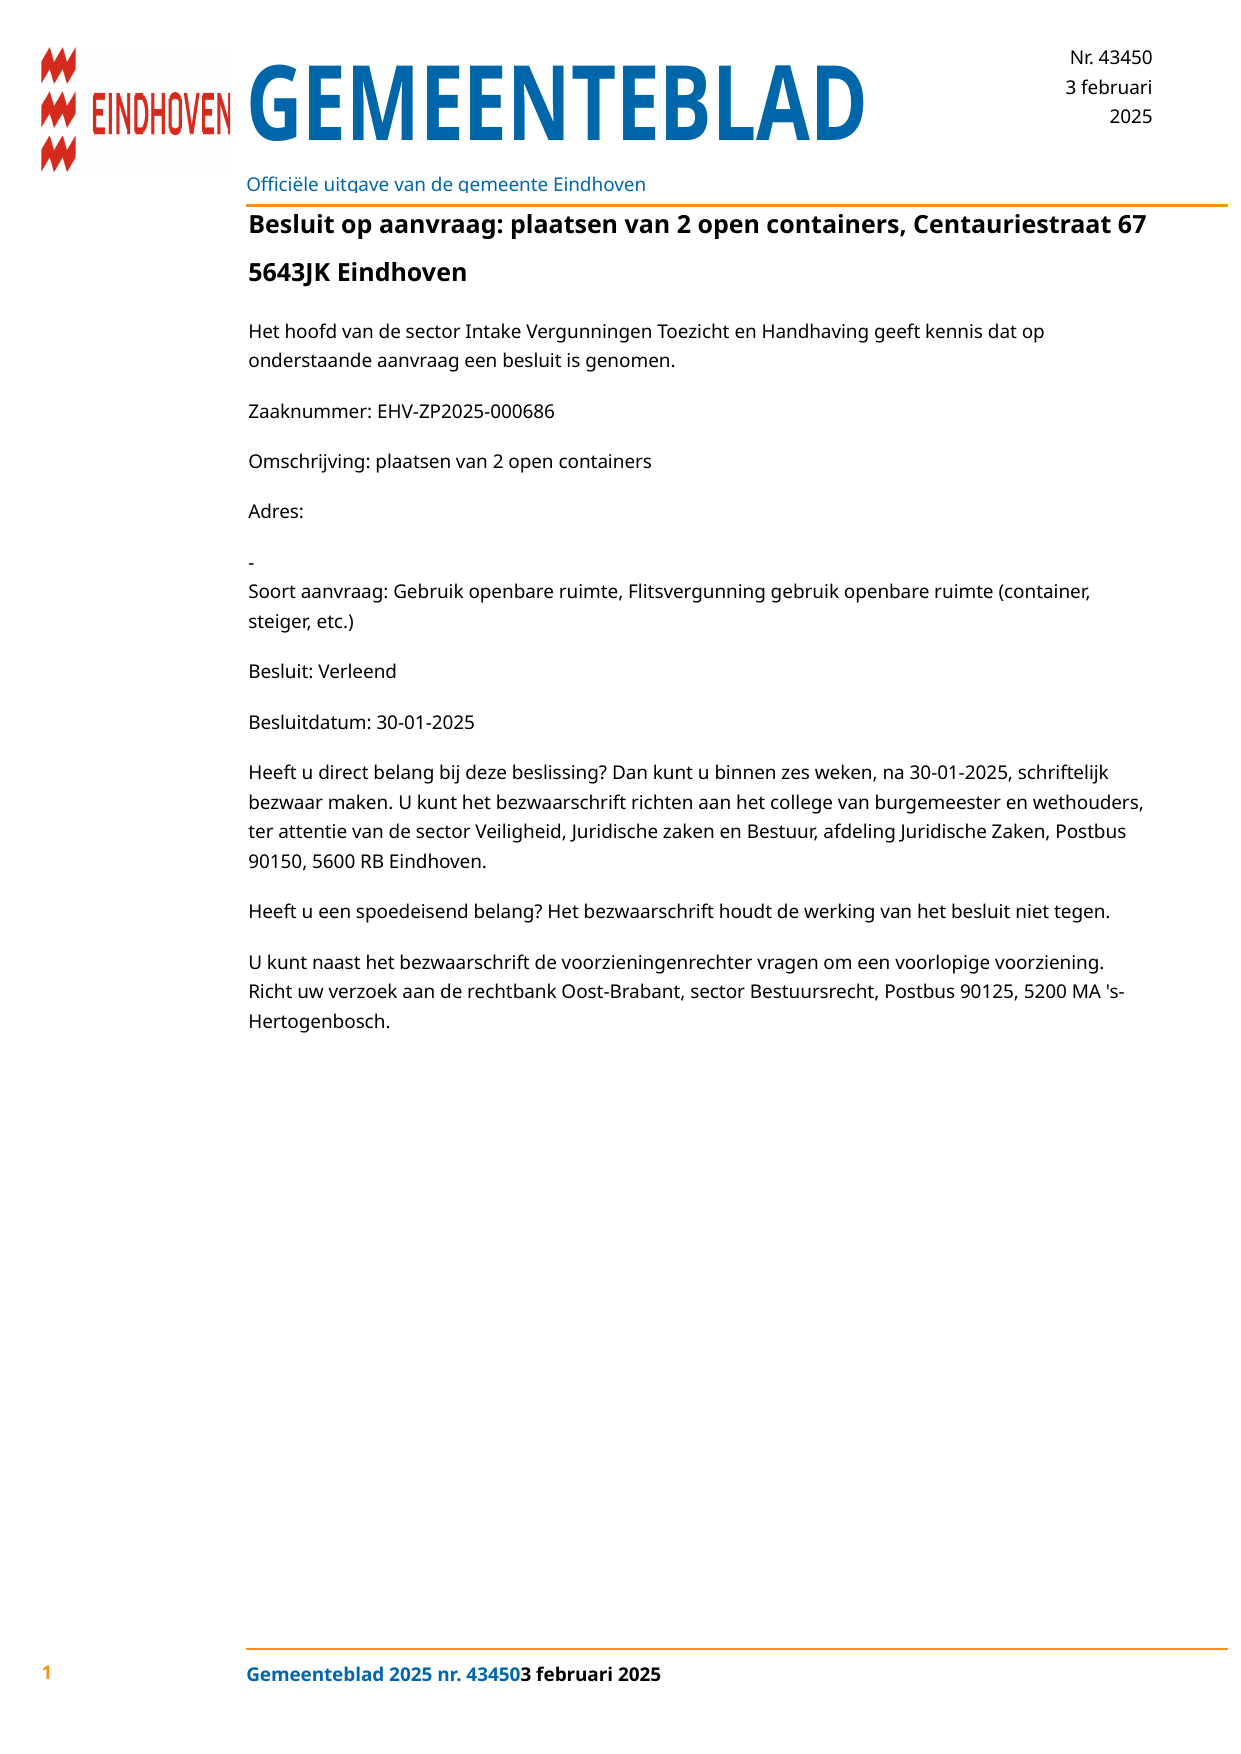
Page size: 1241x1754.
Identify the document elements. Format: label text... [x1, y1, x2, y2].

text Besluit op aanvraag: plaatsen van 2 open containers, Centauriestraat 67 5643JK Eindhoven [248, 207, 1152, 288]
text Heeft u een spoedeisend belang? Het bezwaarschrift houdt de werking van het besluit niet tegen. [248, 899, 1152, 924]
text Besluit: Verleend [248, 659, 1152, 684]
text Adres: [248, 499, 1152, 524]
text Soort aanvraag: Gebruik openbare ruimte, Flitsvergunning gebruik openbare ruimte (container, steiger, etc.) [248, 579, 1152, 634]
text Omschrijving: plaatsen van 2 open containers [248, 448, 1152, 474]
text U kunt naast het bezwaarschrift de voorzieningenrechter vragen om een voorlopige voorziening. Richt uw verzoek aan de rechtbank Oost-Brabant, sector Bestuursrecht, Postbus 90125, 5200 MA 's-Hertogenbosch. [248, 949, 1152, 1034]
text Het hoofd van de sector Intake Vergunningen Toezicht en Handhaving geeft kennis dat op onderstaande aanvraag een besluit is genomen. [248, 318, 1152, 373]
text Heeft u direct belang bij deze beslissing? Dan kunt u binnen zes weken, na 30-01-2025, schriftelijk bezwaar maken. U kunt het bezwaarschrift richten aan het college van burgemeester en wethouders, ter attentie van de sector Veiligheid, Juridische zaken en Bestuur, afdeling Juridische Zaken, Postbus 90150, 5600 RB Eindhoven. [248, 759, 1152, 874]
picture [41, 47, 231, 172]
text Zaaknummer: EHV-ZP2025-000686 [248, 398, 1152, 424]
text Besluitdatum: 30-01-2025 [248, 709, 1152, 735]
